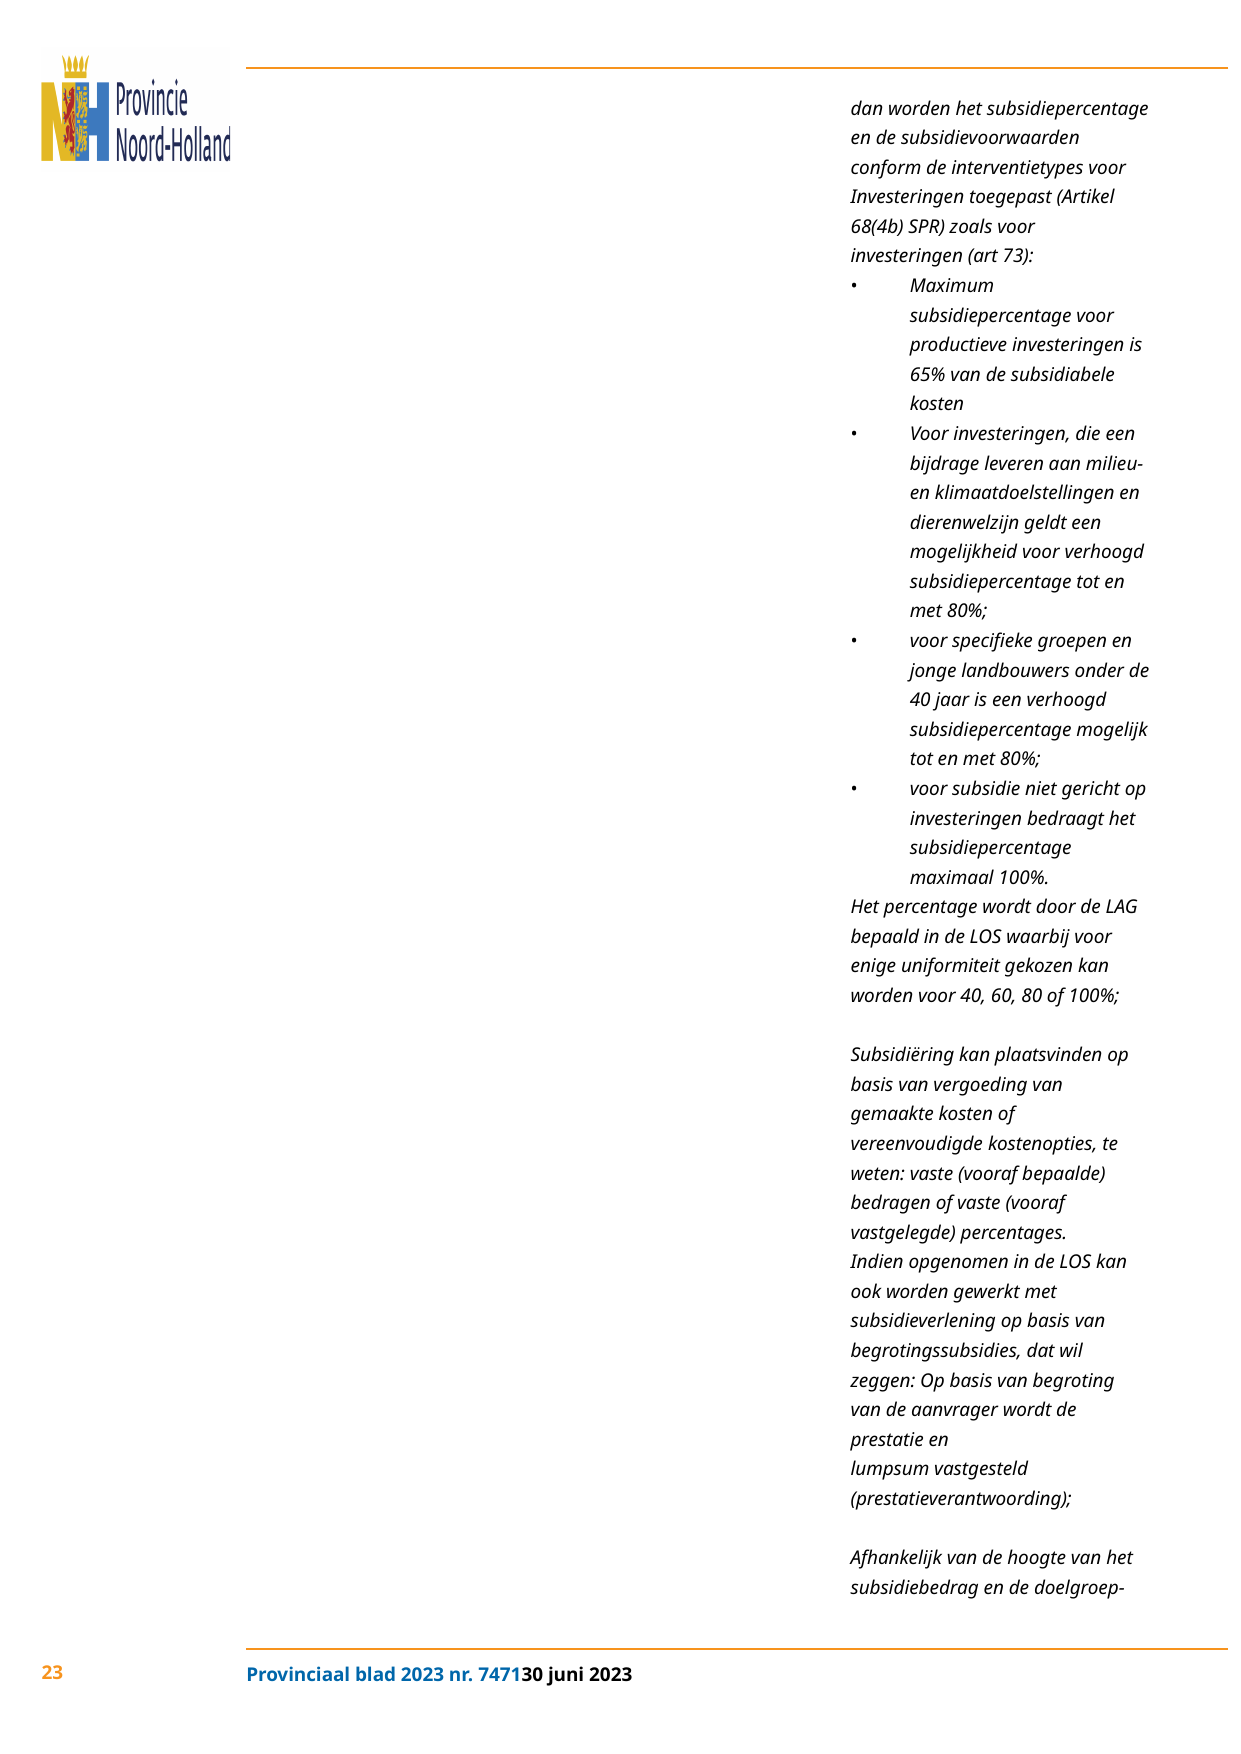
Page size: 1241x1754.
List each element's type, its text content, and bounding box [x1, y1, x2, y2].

picture [41, 47, 231, 172]
table_cell [248, 95, 549, 1600]
table_cell dan worden het subsidiepercentage en de subsidievoorwaarden conform de interventietypes voor Investeringen toegepast (Artikel 68(4b) SPR) zoals voor investeringen (art 73): Maximum subsidiepercentage voor productieve investeringen is 65% van de subsidiabele kosten Voor investeringen, die een bijdrage leveren aan milieu- en klimaatdoelstellingen en dierenwelzijn geldt een mogelijkheid voor verhoogd subsidiepercentage tot en met 80%; voor specifieke groepen en jonge landbouwers onder de 40 jaar is een verhoogd subsidiepercentage mogelijk tot en met 80%; voor subsidie niet gericht op investeringen bedraagt het subsidiepercentage maximaal 100%. Het percentage wordt door de LAG bepaald in de LOS waarbij voor enige uniformiteit gekozen kan worden voor 40, 60, 80 of 100%; Subsidiëring kan plaatsvinden op basis van vergoeding van gemaakte kosten of vereenvoudigde kostenopties, te weten: vaste (vooraf bepaalde) bedragen of vaste (vooraf vastgelegde) percentages. Indien opgenomen in de LOS kan ook worden gewerkt met subsidieverlening op basis van begrotingssubsidies, dat wil zeggen: Op basis van begroting van de aanvrager wordt de prestatie en lumpsum vastgesteld (prestatieverantwoording); Afhankelijk van de hoogte van het subsidiebedrag en de doelgroep- [850, 95, 1152, 1600]
table_cell [549, 95, 850, 1600]
